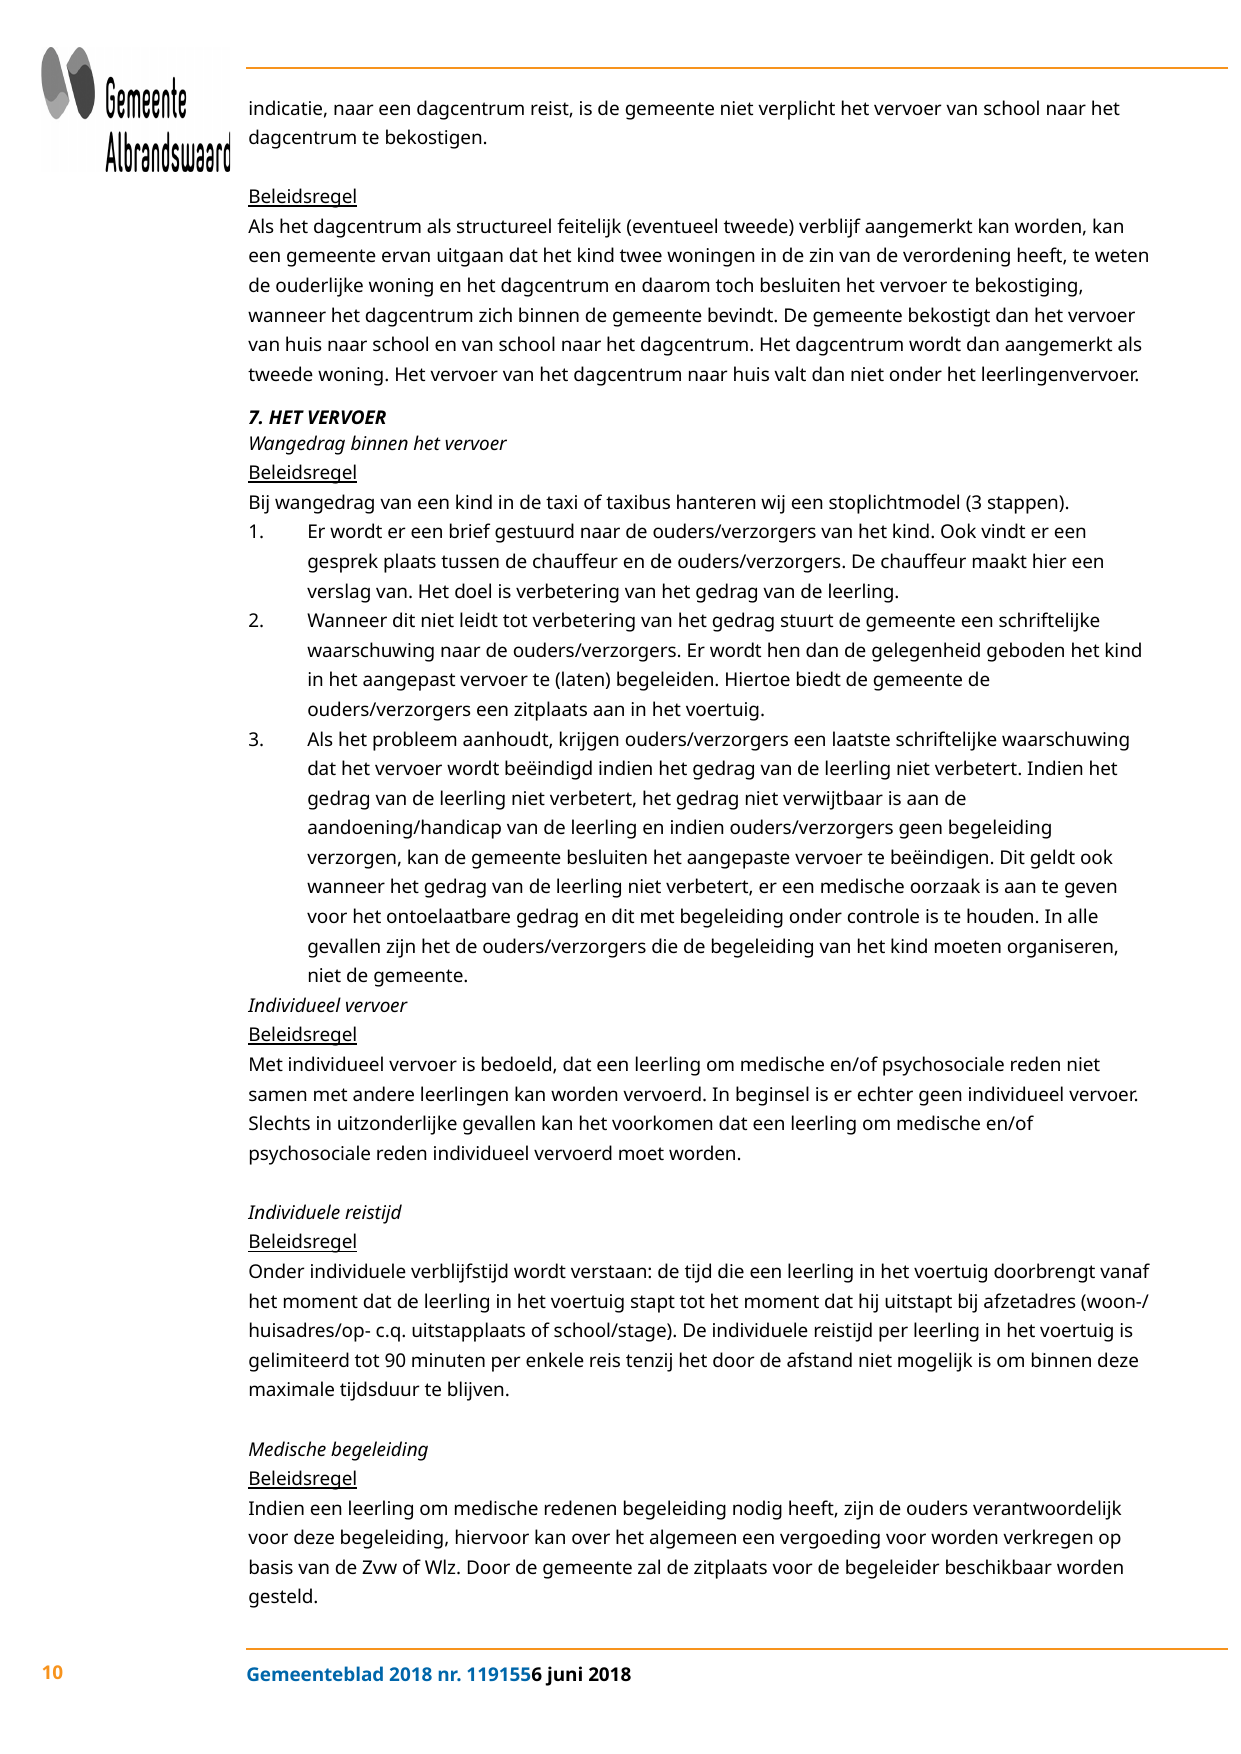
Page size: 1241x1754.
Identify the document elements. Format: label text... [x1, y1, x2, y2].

list Er wordt er een brief gestuurd naar de ouders/verzorgers van het kind. Ook vindt er een gesprek plaats tussen de chauffeur en de ouders/verzorgers. De chauffeur maakt hier een verslag van. Het doel is verbetering van het gedrag van de leerling. [248, 519, 1152, 603]
text Beleidsregel [248, 459, 1152, 485]
text Beleidsregel [248, 1465, 1152, 1491]
picture [41, 47, 231, 172]
text Wangedrag binnen het vervoer [248, 430, 1152, 456]
text Individuele reistijd [248, 1199, 1152, 1225]
text Beleidsregel [248, 1022, 1152, 1047]
list Als het probleem aanhoudt, krijgen ouders/verzorgers een laatste schriftelijke waarschuwing dat het vervoer wordt beëindigd indien het gedrag van de leerling niet verbetert. Indien het gedrag van de leerling niet verbetert, het gedrag niet verwijtbaar is aan de aandoening/handicap van de leerling en indien ouders/verzorgers geen begeleiding verzorgen, kan de gemeente besluiten het aangepaste vervoer te beëindigen. Dit geldt ook wanneer het gedrag van de leerling niet verbetert, er een medische oorzaak is aan te geven voor het ontoelaatbare gedrag en dit met begeleiding onder controle is te houden. In alle gevallen zijn het de ouders/verzorgers die de begeleiding van het kind moeten organiseren, niet de gemeente. [248, 726, 1152, 988]
text Individueel vervoer [248, 992, 1152, 1018]
text Onder individuele verblijfstijd wordt verstaan: de tijd die een leerling in het voertuig doorbrengt vanaf het moment dat de leerling in het voertuig stapt tot het moment dat hij uitstapt bij afzetadres (woon-/ huisadres/op- c.q. uitstapplaats of school/stage). De individuele reistijd per leerling in het voertuig is gelimiteerd tot 90 minuten per enkele reis tenzij het door de afstand niet mogelijk is om binnen deze maximale tijdsduur te blijven. [248, 1258, 1152, 1402]
text 7. HET VERVOER [248, 404, 1152, 430]
text Als het dagcentrum als structureel feitelijk (eventueel tweede) verblijf aangemerkt kan worden, kan een gemeente ervan uitgaan dat het kind twee woningen in de zin van de verordening heeft, te weten de ouderlijke woning en het dagcentrum en daarom toch besluiten het vervoer te bekostiging, wanneer het dagcentrum zich binnen de gemeente bevindt. De gemeente bekostigt dan het vervoer van huis naar school en van school naar het dagcentrum. Het dagcentrum wordt dan aangemerkt als tweede woning. Het vervoer van het dagcentrum naar huis valt dan niet onder het leerlingenvervoer. [248, 213, 1152, 387]
list Wanneer dit niet leidt tot verbetering van het gedrag stuurt de gemeente een schriftelijke waarschuwing naar de ouders/verzorgers. Er wordt hen dan de gelegenheid geboden het kind in het aangepast vervoer te (laten) begeleiden. Hiertoe biedt de gemeente de ouders/verzorgers een zitplaats aan in het voertuig. [248, 607, 1152, 722]
text Beleidsregel [248, 1229, 1152, 1254]
text Bij wangedrag van een kind in de taxi of taxibus hanteren wij een stoplichtmodel (3 stappen). [248, 489, 1152, 515]
text Met individueel vervoer is bedoeld, dat een leerling om medische en/of psychosociale reden niet samen met andere leerlingen kan worden vervoerd. In beginsel is er echter geen individueel vervoer. Slechts in uitzonderlijke gevallen kan het voorkomen dat een leerling om medische en/of psychosociale reden individueel vervoerd moet worden. [248, 1051, 1152, 1166]
text Indien een leerling om medische redenen begeleiding nodig heeft, zijn de ouders verantwoordelijk voor deze begeleiding, hiervoor kan over het algemeen een vergoeding voor worden verkregen op basis van de Zvw of Wlz. Door de gemeente zal de zitplaats voor de begeleider beschikbaar worden gesteld. [248, 1495, 1152, 1609]
text Beleidsregel [248, 183, 1152, 209]
text indicatie, naar een dagcentrum reist, is de gemeente niet verplicht het vervoer van school naar het dagcentrum te bekostigen. [248, 95, 1152, 150]
text Medische begeleiding [248, 1436, 1152, 1461]
